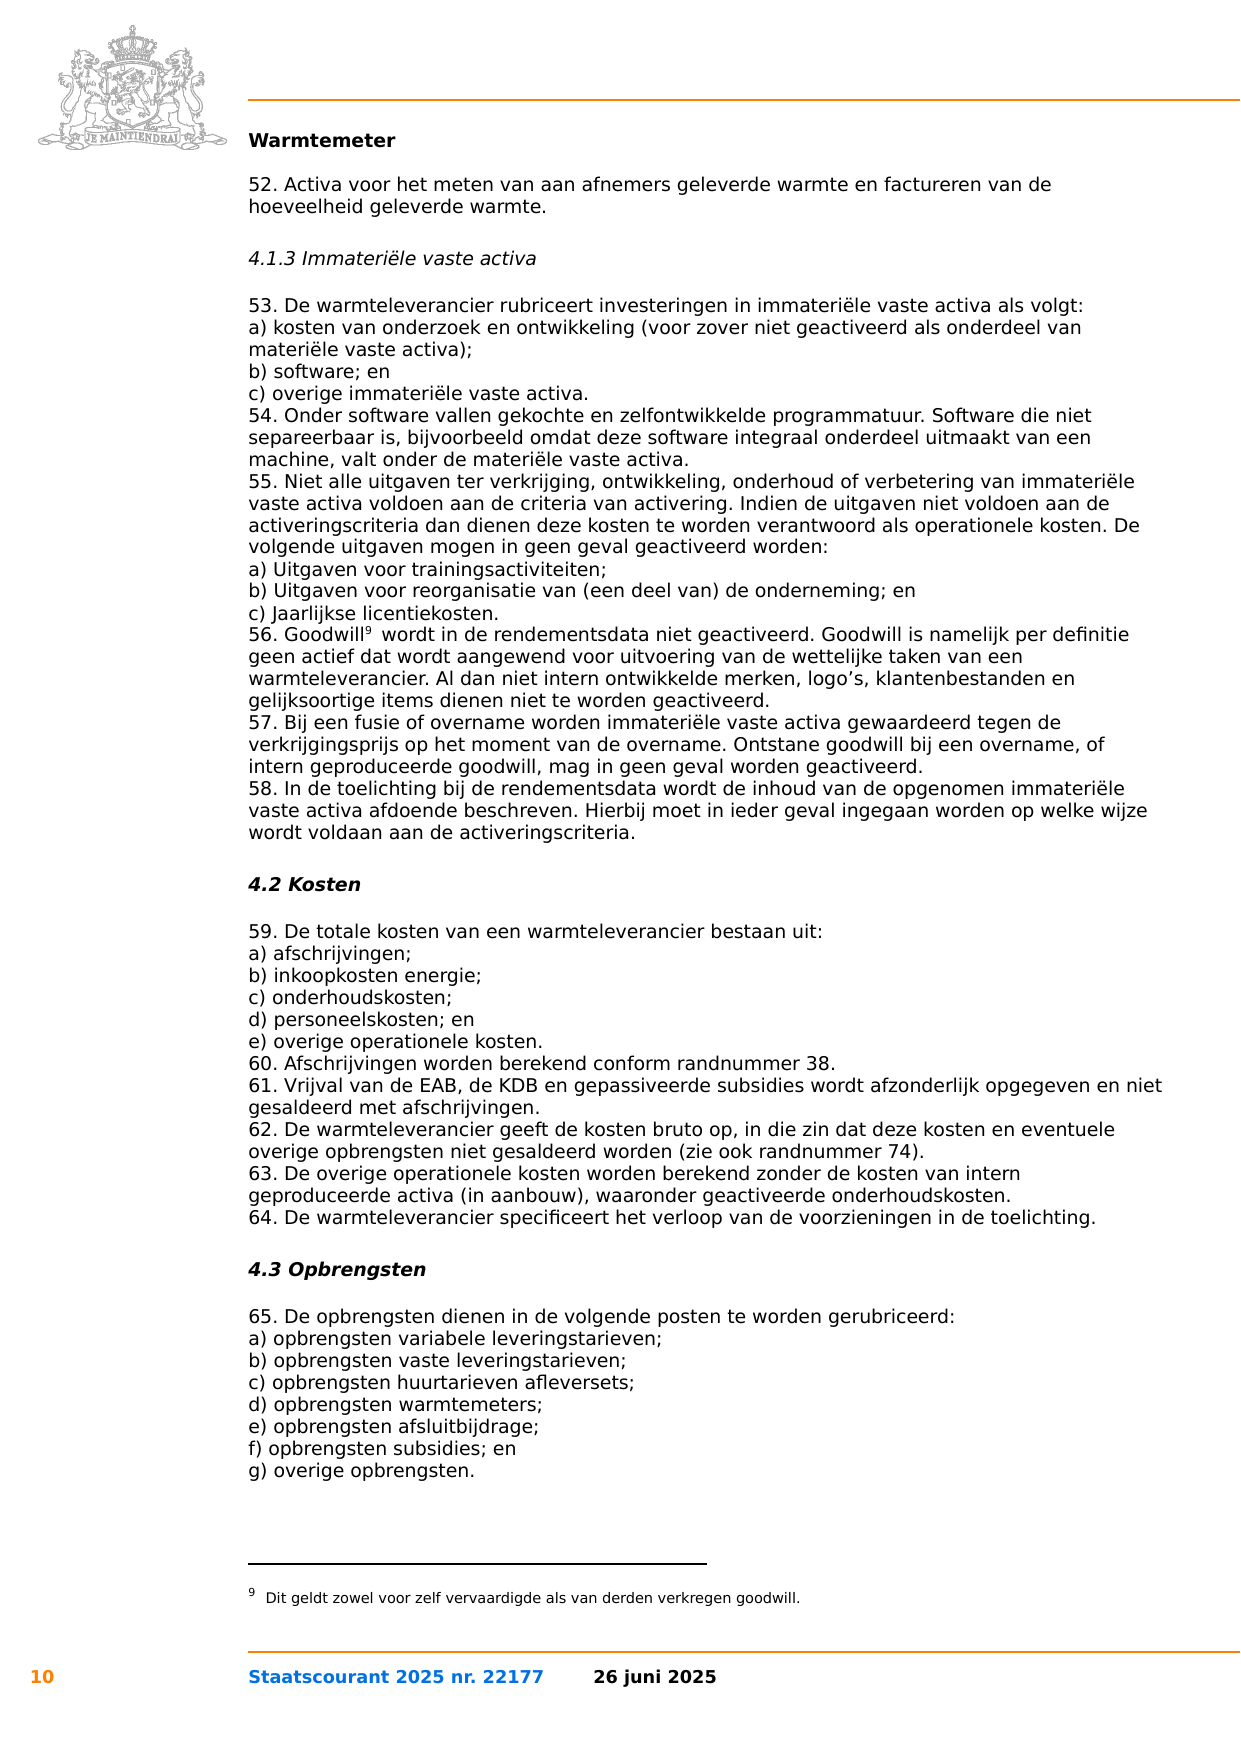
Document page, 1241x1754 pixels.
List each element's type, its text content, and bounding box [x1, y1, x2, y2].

text f) opbrengsten subsidies; en [248, 1438, 1163, 1460]
text 54. Onder software vallen gekochte en zelfontwikkelde programmatuur. Software die niet separeerbaar is, bijvoorbeeld omdat deze software integraal onderdeel uitmaakt van een machine, valt onder de materiële vaste activa. [248, 404, 1163, 471]
text e) overige operationele kosten. [248, 1031, 1163, 1053]
text b) software; en [248, 361, 1163, 383]
text a) afschrijvingen; [248, 943, 1163, 965]
text b) opbrengsten vaste leveringstarieven; [248, 1350, 1163, 1372]
text 64. De warmteleverancier specificeert het verloop van de voorzieningen in de toelichting. [248, 1207, 1163, 1229]
text 56. Goodwill wordt in de rendementsdata niet geactiveerd. Goodwill is namelijk per definitie geen actief dat wordt aangewend voor uitvoering van de wettelijke taken van een warmteleverancier. Al dan niet intern ontwikkelde merken, logo’s, klantenbestanden en gelijksoortige items dienen niet te worden geactiveerd. [248, 624, 1163, 712]
text a) opbrengsten variabele leveringstarieven; [248, 1328, 1163, 1350]
text d) opbrengsten warmtemeters; [248, 1394, 1163, 1416]
text e) opbrengsten afsluitbijdrage; [248, 1416, 1163, 1438]
text c) onderhoudskosten; [248, 987, 1163, 1009]
text c) Jaarlijkse licentiekosten. [248, 602, 1163, 624]
text 58. In de toelichting bij de rendementsdata wordt de inhoud van de opgenomen immateriële vaste activa afdoende beschreven. Hierbij moet in ieder geval ingegaan worden op welke wijze wordt voldaan aan de activeringscriteria. [248, 778, 1163, 844]
subtitle 4.1.3 Immateriële vaste activa [248, 248, 1163, 270]
text b) inkoopkosten energie; [248, 965, 1163, 987]
text 60. Afschrijvingen worden berekend conform randnummer 38. [248, 1053, 1163, 1075]
text 59. De totale kosten van een warmteleverancier bestaan uit: [248, 921, 1163, 943]
text 52. Activa voor het meten van aan afnemers geleverde warmte en factureren van de hoeveelheid geleverde warmte. [248, 174, 1163, 218]
text 61. Vrijval van de EAB, de KDB en gepassiveerde subsidies wordt afzonderlijk opgegeven en niet gesaldeerd met afschrijvingen. [248, 1075, 1163, 1119]
subtitle Warmtemeter [248, 130, 1163, 152]
text b) Uitgaven voor reorganisatie van (een deel van) de onderneming; en [248, 580, 1163, 602]
text d) personeelskosten; en [248, 1009, 1163, 1031]
text 53. De warmteleverancier rubriceert investeringen in immateriële vaste activa als volgt: [248, 295, 1163, 317]
subtitle 4.3 Opbrengsten [248, 1259, 1163, 1281]
text g) overige opbrengsten. [248, 1460, 1163, 1482]
subtitle 4.2 Kosten [248, 874, 1163, 896]
text c) opbrengsten huurtarieven afleversets; [248, 1372, 1163, 1394]
text a) Uitgaven voor trainingsactiviteiten; [248, 558, 1163, 580]
text 57. Bij een fusie of overname worden immateriële vaste activa gewaardeerd tegen de verkrijgingsprijs op het moment van de overname. Ontstane goodwill bij een overname, of intern geproduceerde goodwill, mag in geen geval worden geactiveerd. [248, 712, 1163, 778]
text c) overige immateriële vaste activa. [248, 383, 1163, 404]
text 55. Niet alle uitgaven ter verkrijging, ontwikkeling, onderhoud of verbetering van immateriële vaste activa voldoen aan de criteria van activering. Indien de uitgaven niet voldoen aan de activeringscriteria dan dienen deze kosten te worden verantwoord als operationele kosten. De volgende uitgaven mogen in geen geval geactiveerd worden: [248, 471, 1163, 558]
text Dit geldt zowel voor zelf vervaardigde als van derden verkregen goodwill. [248, 1586, 1163, 1608]
picture [38, 25, 227, 150]
text 65. De opbrengsten dienen in de volgende posten te worden gerubriceerd: [248, 1306, 1163, 1328]
text 63. De overige operationele kosten worden berekend zonder de kosten van intern geproduceerde activa (in aanbouw), waaronder geactiveerde onderhoudskosten. [248, 1163, 1163, 1207]
text 62. De warmteleverancier geeft de kosten bruto op, in die zin dat deze kosten en eventuele overige opbrengsten niet gesaldeerd worden (zie ook randnummer 74). [248, 1119, 1163, 1163]
text a) kosten van onderzoek en ontwikkeling (voor zover niet geactiveerd als onderdeel van materiële vaste activa); [248, 317, 1163, 361]
